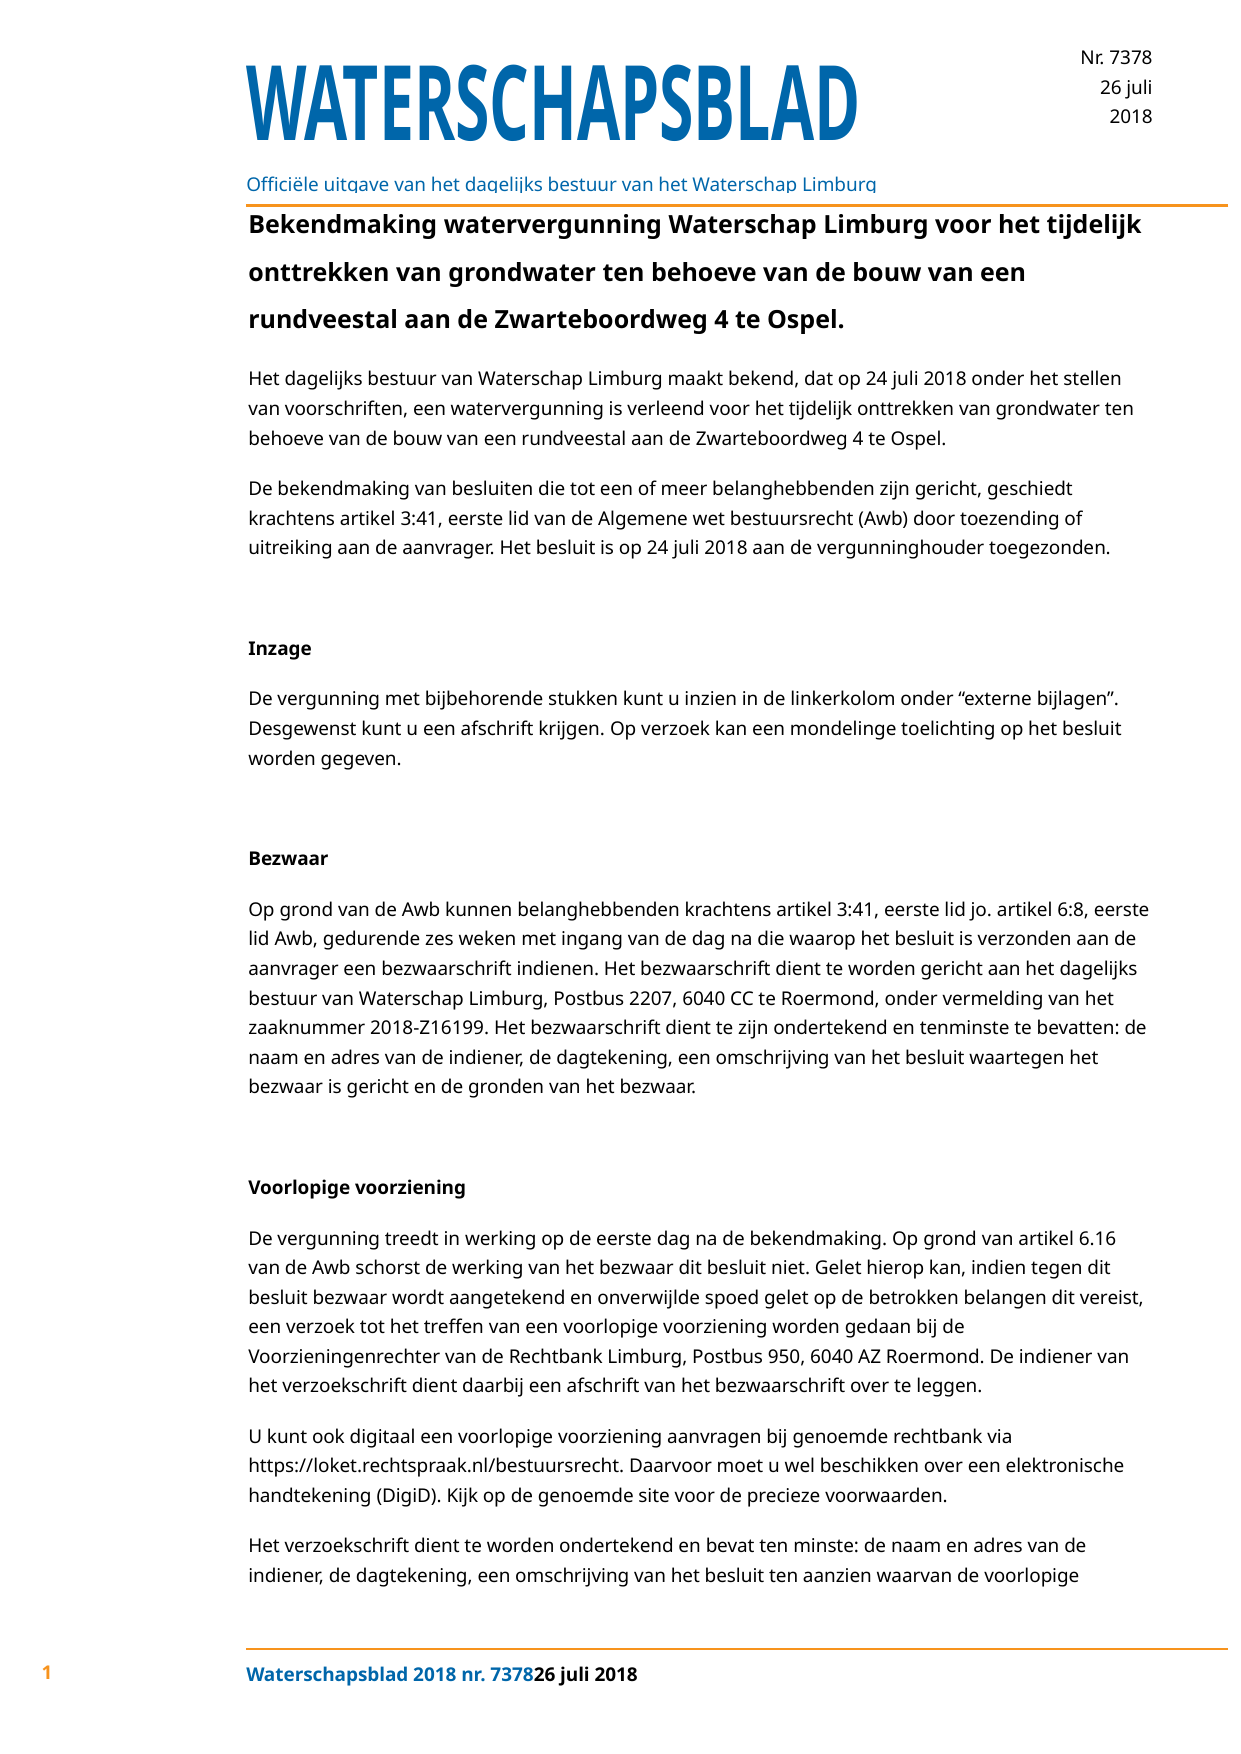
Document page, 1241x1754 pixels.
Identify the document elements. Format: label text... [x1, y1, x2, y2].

text Voorlopige voorziening [248, 1174, 1152, 1200]
text Op grond van de Awb kunnen belanghebbenden krachtens artikel 3:41, eerste lid jo. artikel 6:8, eerste lid Awb, gedurende zes weken met ingang van de dag na die waarop het besluit is verzonden aan de aanvrager een bezwaarschrift indienen. Het bezwaarschrift dient te worden gericht aan het dagelijks bestuur van Waterschap Limburg, Postbus 2207, 6040 CC te Roermond, onder vermelding van het zaaknummer 2018-Z16199. Het bezwaarschrift dient te zijn ondertekend en tenminste te bevatten: de naam en adres van de indiener, de dagtekening, een omschrijving van het besluit waartegen het bezwaar is gericht en de gronden van het bezwaar. [248, 896, 1152, 1099]
text Inzage [248, 635, 1152, 661]
picture [41, 47, 231, 172]
text De bekendmaking van besluiten die tot een of meer belanghebbenden zijn gericht, geschiedt krachtens artikel 3:41, eerste lid van de Algemene wet bestuursrecht (Awb) door toezending of uitreiking aan de aanvrager. Het besluit is op 24 juli 2018 aan de vergunninghouder toegezonden. [248, 475, 1152, 560]
text De vergunning treedt in werking op de eerste dag na de bekendmaking. Op grond van artikel 6.16 van de Awb schorst de werking van het bezwaar dit besluit niet. Gelet hierop kan, indien tegen dit besluit bezwaar wordt aangetekend en onverwijlde spoed gelet op de betrokken belangen dit vereist, een verzoek tot het treffen van een voorlopige voorziening worden gedaan bij de Voorzieningenrechter van de Rechtbank Limburg, Postbus 950, 6040 AZ Roermond. De indiener van het verzoekschrift dient daarbij een afschrift van het bezwaarschrift over te leggen. [248, 1225, 1152, 1398]
text U kunt ook digitaal een voorlopige voorziening aanvragen bij genoemde rechtbank via https://loket.rechtspraak.nl/bestuursrecht. Daarvoor moet u wel beschikken over een elektronische handtekening (DigiD). Kijk op de genoemde site voor de precieze voorwaarden. [248, 1423, 1152, 1508]
text De vergunning met bijbehorende stukken kunt u inzien in de linkerkolom onder “externe bijlagen”. Desgewenst kunt u een afschrift krijgen. Op verzoek kan een mondelinge toelichting op het besluit worden gegeven. [248, 686, 1152, 770]
text Het verzoekschrift dient te worden ondertekend en bevat ten minste: de naam en adres van de indiener, de dagtekening, een omschrijving van het besluit ten aanzien waarvan de voorlopige [248, 1533, 1152, 1588]
text Bezwaar [248, 846, 1152, 871]
text Bekendmaking watervergunning Waterschap Limburg voor het tijdelijk onttrekken van grondwater ten behoeve van de bouw van een rundveestal aan de Zwarteboordweg 4 te Ospel. [248, 207, 1152, 336]
text Het dagelijks bestuur van Waterschap Limburg maakt bekend, dat op 24 juli 2018 onder het stellen van voorschriften, een watervergunning is verleend voor het tijdelijk onttrekken van grondwater ten behoeve van de bouw van een rundveestal aan de Zwarteboordweg 4 te Ospel. [248, 366, 1152, 450]
